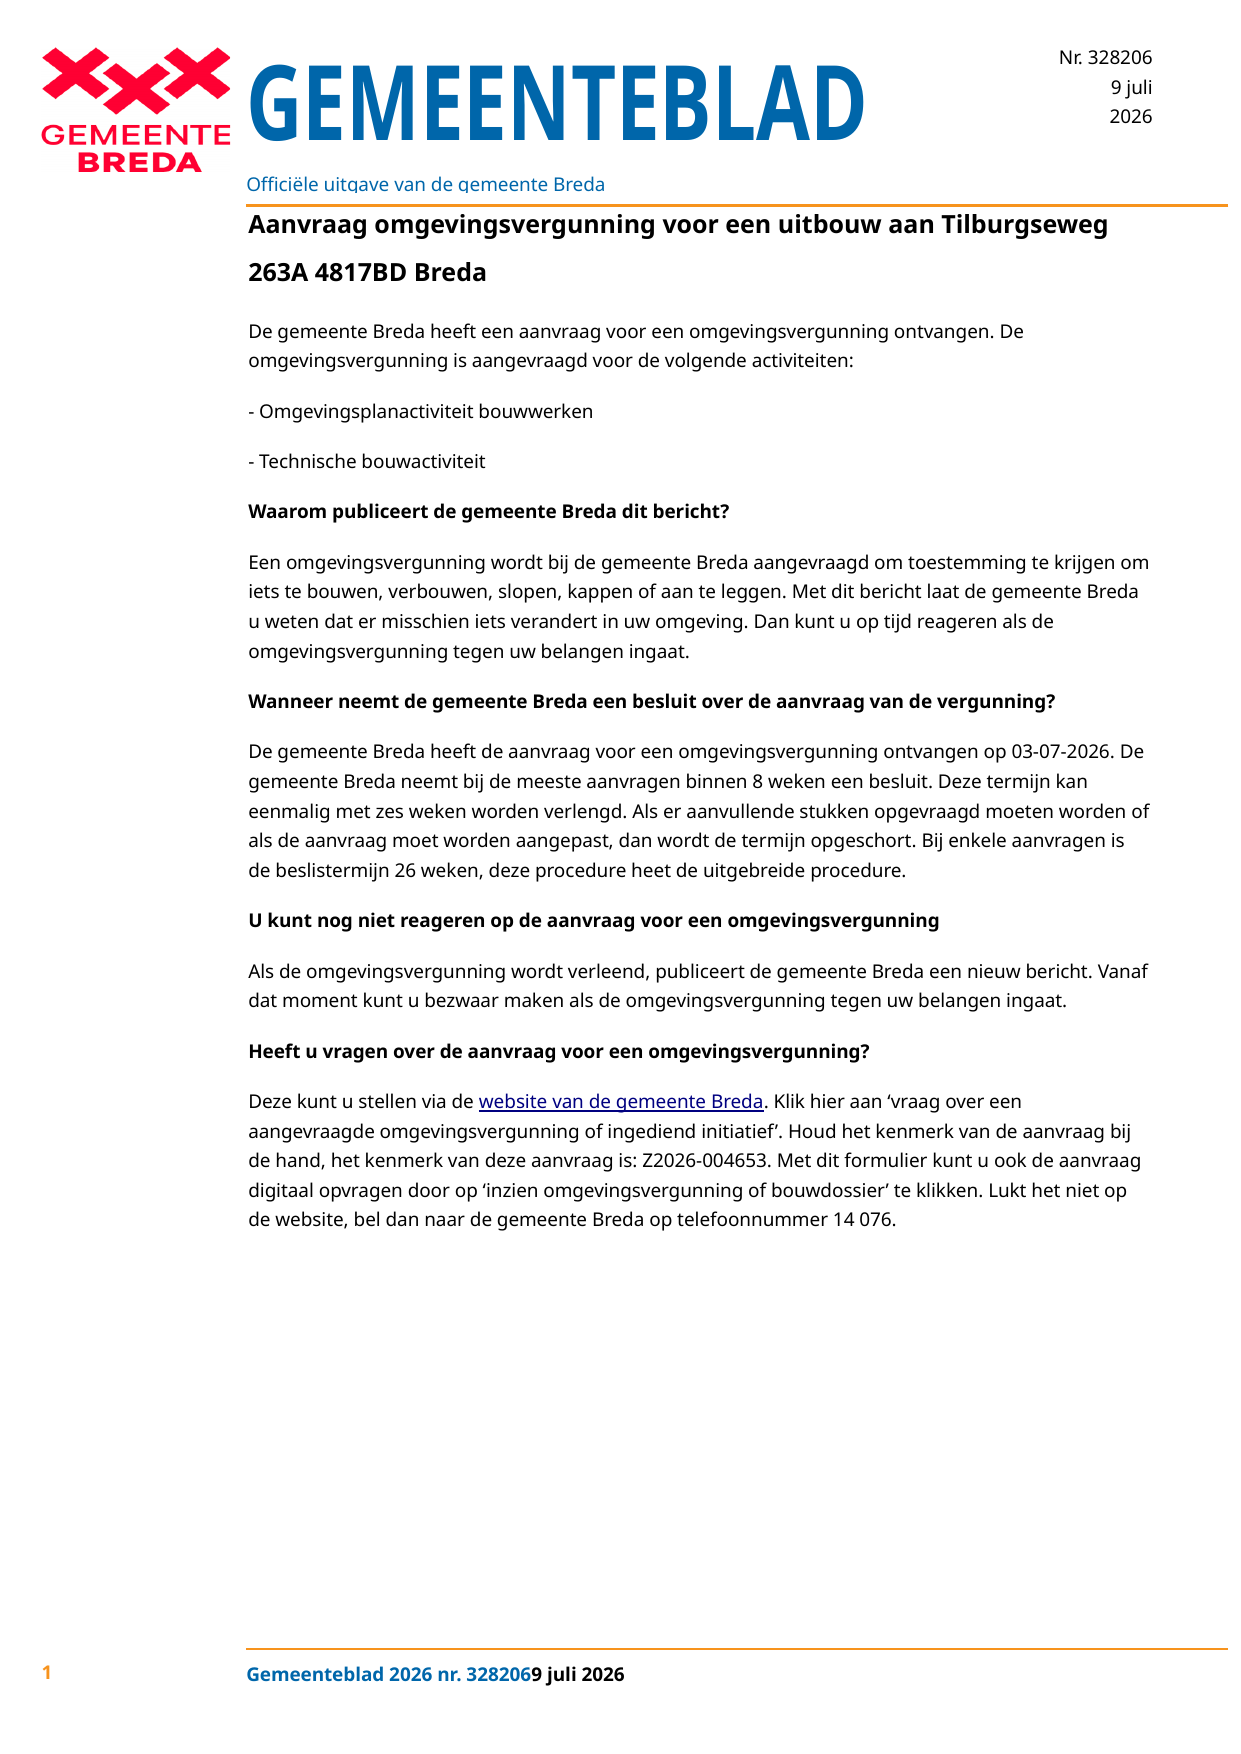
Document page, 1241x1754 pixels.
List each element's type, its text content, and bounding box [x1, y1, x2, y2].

text Aanvraag omgevingsvergunning voor een uitbouw aan Tilburgseweg 263A 4817BD Breda [248, 207, 1152, 288]
text De gemeente Breda heeft een aanvraag voor een omgevingsvergunning ontvangen. De omgevingsvergunning is aangevraagd voor de volgende activiteiten: [248, 318, 1152, 373]
text Waarom publiceert de gemeente Breda dit bericht? [248, 499, 1152, 524]
text Heeft u vragen over de aanvraag voor een omgevingsvergunning? [248, 1038, 1152, 1064]
text Als de omgevingsvergunning wordt verleend, publiceert de gemeente Breda een nieuw bericht. Vanaf dat moment kunt u bezwaar maken als de omgevingsvergunning tegen uw belangen ingaat. [248, 958, 1152, 1013]
text Deze kunt u stellen via de website van de gemeente Breda. Klik hier aan ‘vraag over een aangevraagde omgevingsvergunning of ingediend initiatief’. Houd het kenmerk van de aanvraag bij de hand, het kenmerk van deze aanvraag is: Z2026-004653. Met dit formulier kunt u ook de aanvraag digitaal opvragen door op ‘inzien omgevingsvergunning of bouwdossier’ te klikken. Lukt het niet op de website, bel dan naar de gemeente Breda op telefoonnummer 14 076. [248, 1088, 1152, 1232]
text - Omgevingsplanactiviteit bouwwerken [248, 398, 1152, 424]
picture [41, 47, 231, 172]
text Wanneer neemt de gemeente Breda een besluit over de aanvraag van de vergunning? [248, 688, 1152, 714]
text De gemeente Breda heeft de aanvraag voor een omgevingsvergunning ontvangen op 03-07-2026. De gemeente Breda neemt bij de meeste aanvragen binnen 8 weken een besluit. Deze termijn kan eenmalig met zes weken worden verlengd. Als er aanvullende stukken opgevraagd moeten worden of als de aanvraag moet worden aangepast, dan wordt de termijn opgeschort. Bij enkele aanvragen is de beslistermijn 26 weken, deze procedure heet de uitgebreide procedure. [248, 739, 1152, 883]
text Een omgevingsvergunning wordt bij de gemeente Breda aangevraagd om toestemming te krijgen om iets te bouwen, verbouwen, slopen, kappen of aan te leggen. Met dit bericht laat de gemeente Breda u weten dat er misschien iets verandert in uw omgeving. Dan kunt u op tijd reageren als de omgevingsvergunning tegen uw belangen ingaat. [248, 549, 1152, 664]
text U kunt nog niet reageren op de aanvraag voor een omgevingsvergunning [248, 907, 1152, 933]
text - Technische bouwactiviteit [248, 448, 1152, 474]
